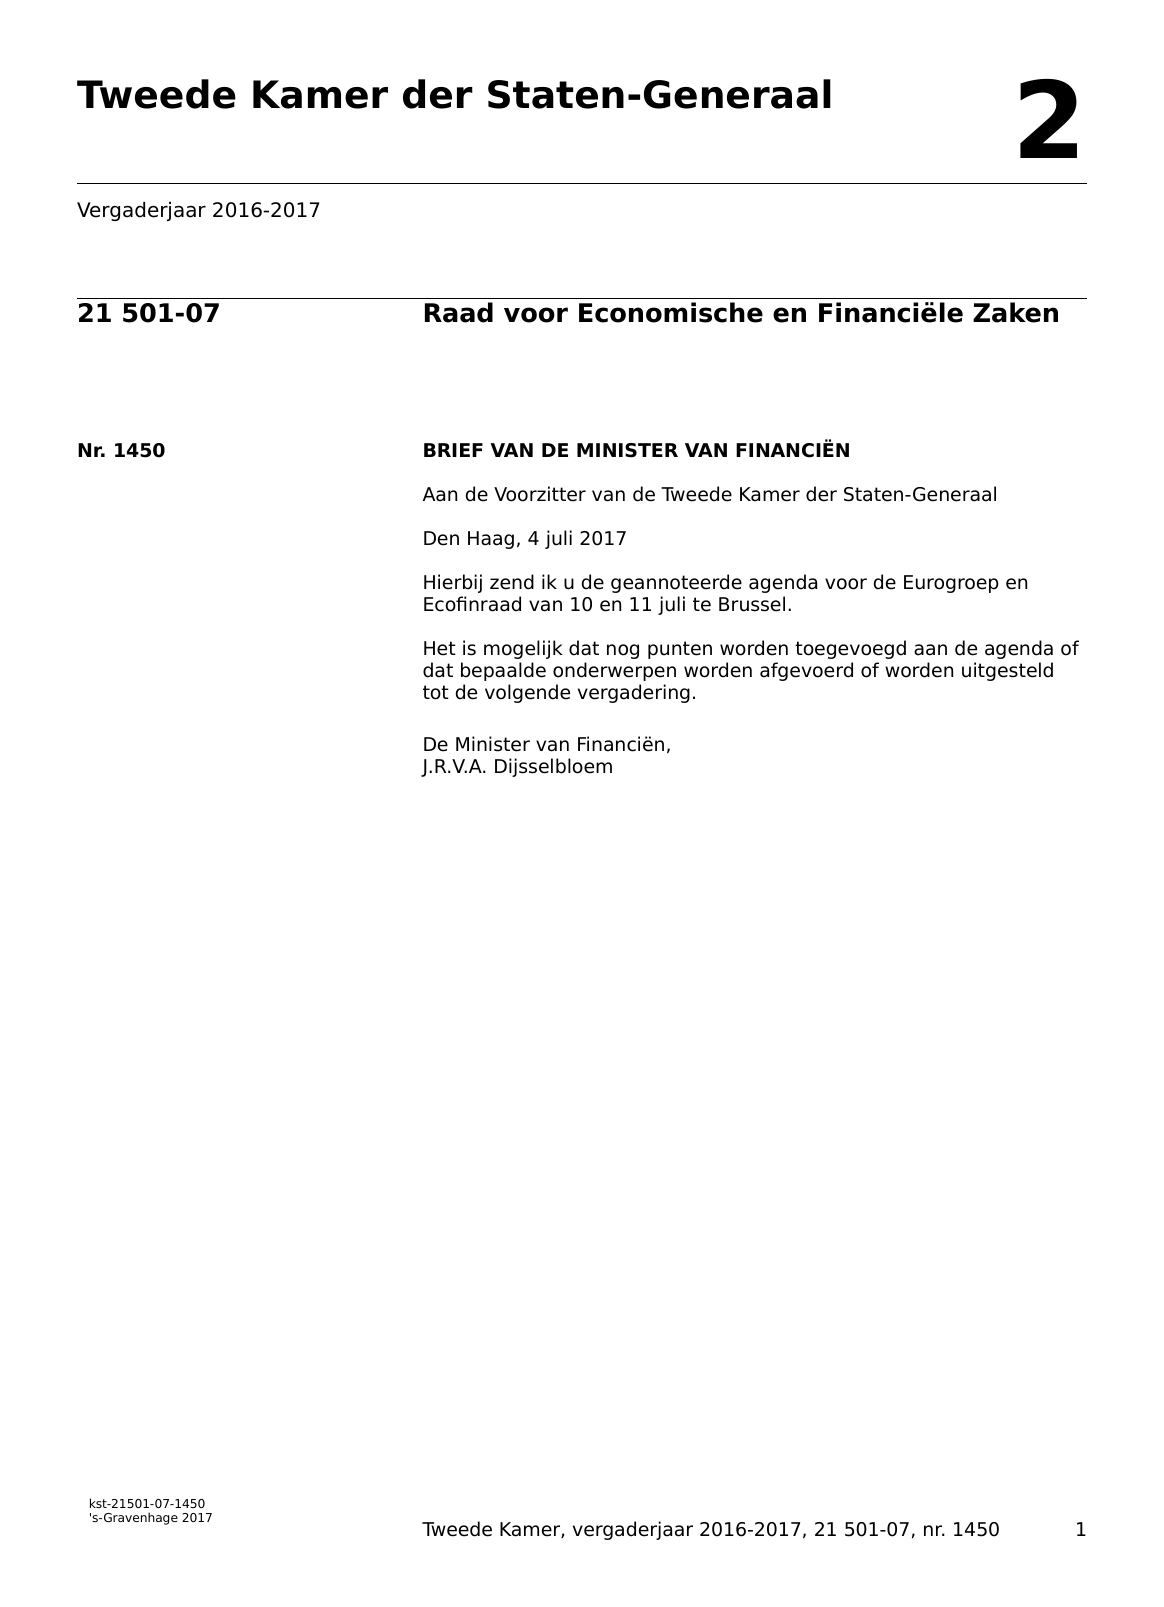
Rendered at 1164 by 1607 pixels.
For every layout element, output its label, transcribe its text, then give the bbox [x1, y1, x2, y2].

text Hierbij zend ik u de geannoteerde agenda voor de Eurogroep en Ecofinraad van 10 en 11 juli te Brussel. [422, 572, 1087, 616]
text Aan de Voorzitter van de Tweede Kamer der Staten-Generaal [422, 484, 1087, 506]
subtitle 21 501-07 Raad voor Economische en Financiële Zaken [77, 299, 1087, 329]
table_cell Vergaderjaar 2016-2017 [77, 184, 1087, 298]
table_header 2 [886, 59, 1087, 183]
table_header Tweede Kamer der Staten-Generaal [77, 59, 886, 183]
text Den Haag, 4 juli 2017 [422, 528, 1087, 550]
text Het is mogelijk dat nog punten worden toegevoegd aan de agenda of dat bepaalde onderwerpen worden afgevoerd of worden uitgesteld tot de volgende vergadering. [422, 638, 1087, 704]
text De Minister van Financiën, J.R.V.A. Dijsselbloem [422, 734, 1087, 778]
subtitle Nr. 1450 BRIEF VAN DE MINISTER VAN FINANCIËN [77, 440, 1087, 462]
text 's-Gravenhage 2017 [88, 1511, 323, 1525]
text kst-21501-07-1450 [88, 1497, 323, 1511]
